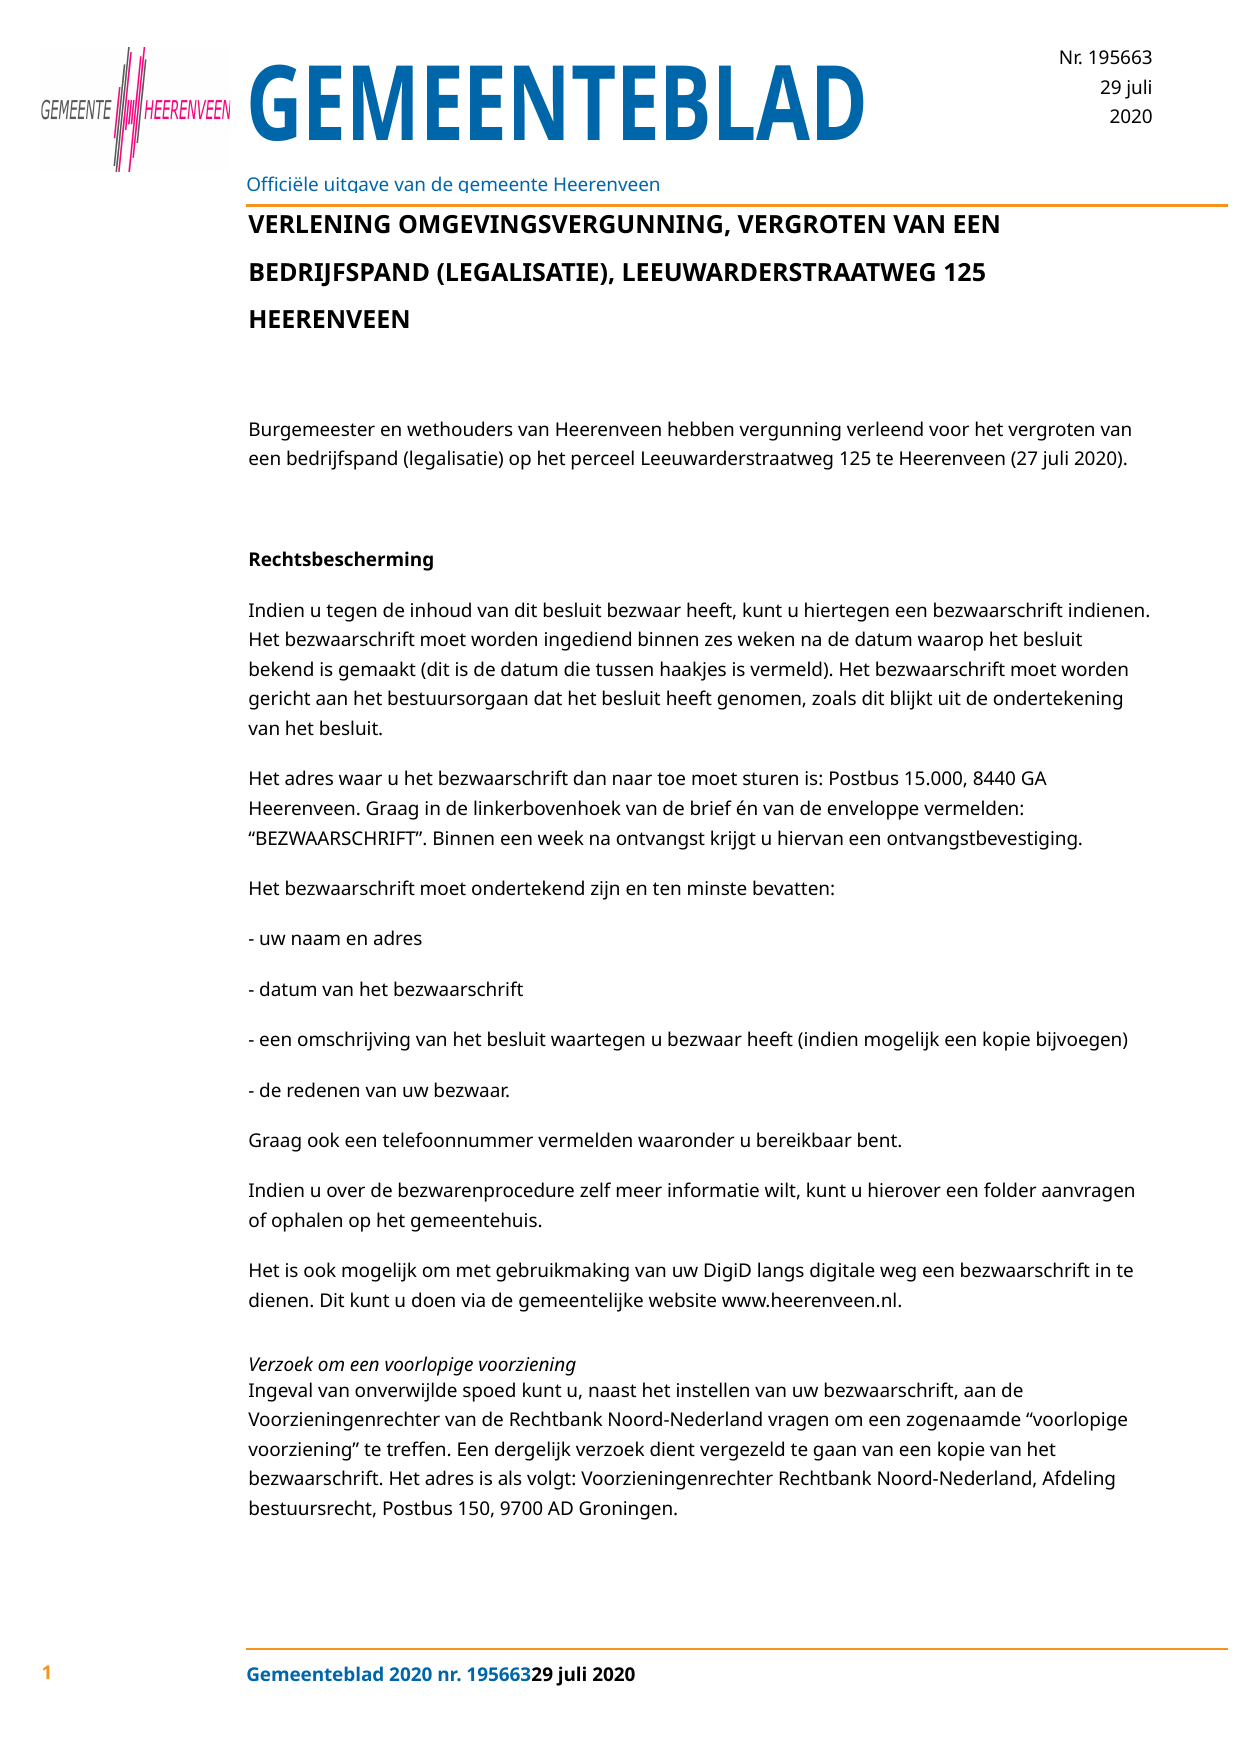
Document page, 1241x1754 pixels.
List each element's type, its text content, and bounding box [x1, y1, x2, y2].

text - een omschrijving van het besluit waartegen u bezwaar heeft (indien mogelijk een kopie bijvoegen) [248, 1026, 1152, 1052]
picture [41, 47, 231, 172]
text Indien u tegen de inhoud van dit besluit bezwaar heeft, kunt u hiertegen een bezwaarschrift indienen. Het bezwaarschrift moet worden ingediend binnen zes weken na de datum waarop het besluit bekend is gemaakt (dit is de datum die tussen haakjes is vermeld). Het bezwaarschrift moet worden gericht aan het bestuursorgaan dat het besluit heeft genomen, zoals dit blijkt uit de ondertekening van het besluit. [248, 597, 1152, 741]
text Het is ook mogelijk om met gebruikmaking van uw DigiD langs digitale weg een bezwaarschrift in te dienen. Dit kunt u doen via de gemeentelijke website www.heerenveen.nl. [248, 1258, 1152, 1313]
text VERLENING OMGEVINGSVERGUNNING, VERGROTEN VAN EEN BEDRIJFSPAND (LEGALISATIE), LEEUWARDERSTRAATWEG 125 HEERENVEEN [248, 207, 1152, 336]
text Het adres waar u het bezwaarschrift dan naar toe moet sturen is: Postbus 15.000, 8440 GA Heerenveen. Graag in de linkerbovenhoek van de brief én van de enveloppe vermelden: “BEZWAARSCHRIFT”. Binnen een week na ontvangst krijgt u hiervan een ontvangstbevestiging. [248, 766, 1152, 850]
text Rechtsbescherming [248, 546, 1152, 572]
text Ingeval van onverwijlde spoed kunt u, naast het instellen van uw bezwaarschrift, aan de Voorzieningenrechter van de Rechtbank Noord-Nederland vragen om een zogenaamde “voorlopige voorziening” te treffen. Een dergelijk verzoek dient vergezeld te gaan van een kopie van het bezwaarschrift. Het adres is als volgt: Voorzieningenrechter Rechtbank Noord-Nederland, Afdeling bestuursrecht, Postbus 150, 9700 AD Groningen. [248, 1377, 1152, 1521]
text Het bezwaarschrift moet ondertekend zijn en ten minste bevatten: [248, 875, 1152, 901]
text Indien u over de bezwarenprocedure zelf meer informatie wilt, kunt u hierover een folder aanvragen of ophalen op het gemeentehuis. [248, 1178, 1152, 1233]
text Graag ook een telefoonnummer vermelden waaronder u bereikbaar bent. [248, 1127, 1152, 1153]
text Burgemeester en wethouders van Heerenveen hebben vergunning verleend voor het vergroten van een bedrijfspand (legalisatie) op het perceel Leeuwarderstraatweg 125 te Heerenveen (27 juli 2020). [248, 416, 1152, 471]
text Verzoek om een voorlopige voorziening [248, 1351, 1152, 1377]
text - datum van het bezwaarschrift [248, 976, 1152, 1002]
text - uw naam en adres [248, 926, 1152, 951]
text - de redenen van uw bezwaar. [248, 1077, 1152, 1102]
